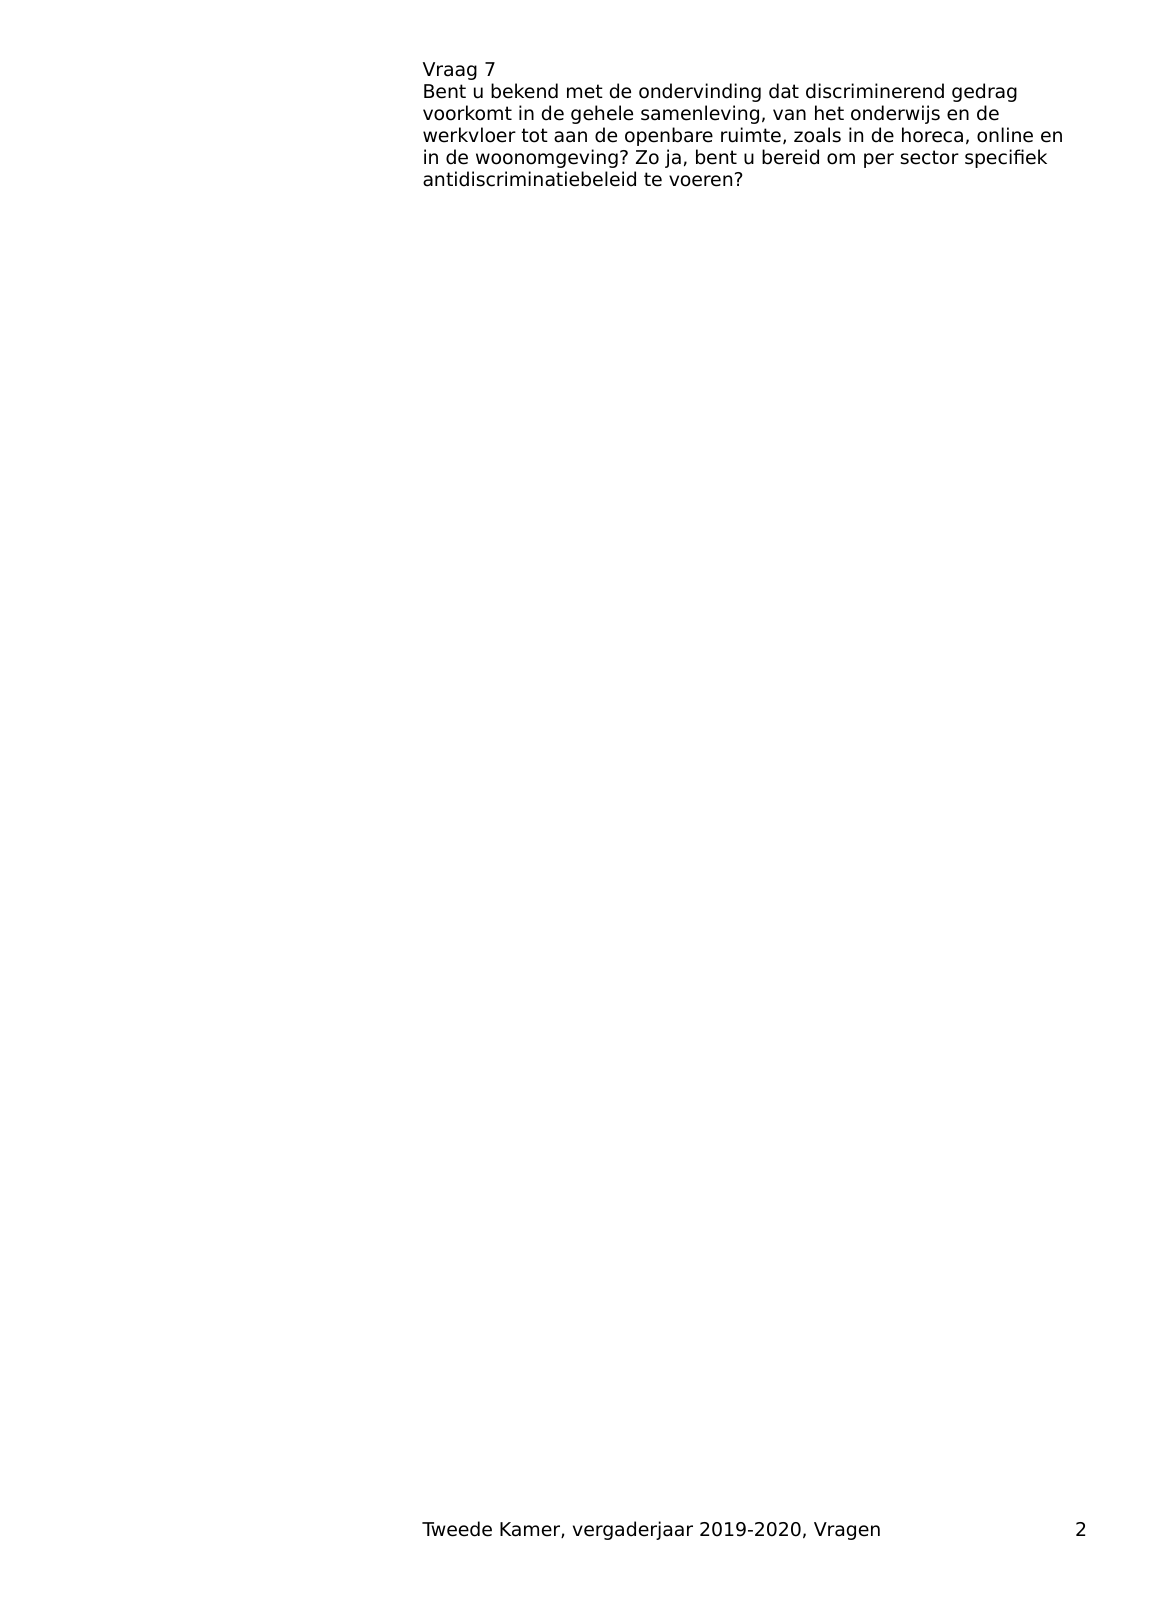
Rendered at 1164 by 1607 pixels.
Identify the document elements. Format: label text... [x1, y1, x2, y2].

text Vraag 7 [422, 59, 1087, 81]
text Bent u bekend met de ondervinding dat discriminerend gedrag voorkomt in de gehele samenleving, van het onderwijs en de werkvloer tot aan de openbare ruimte, zoals in de horeca, online en in de woonomgeving? Zo ja, bent u bereid om per sector specifiek antidiscriminatiebeleid te voeren? [422, 81, 1087, 191]
